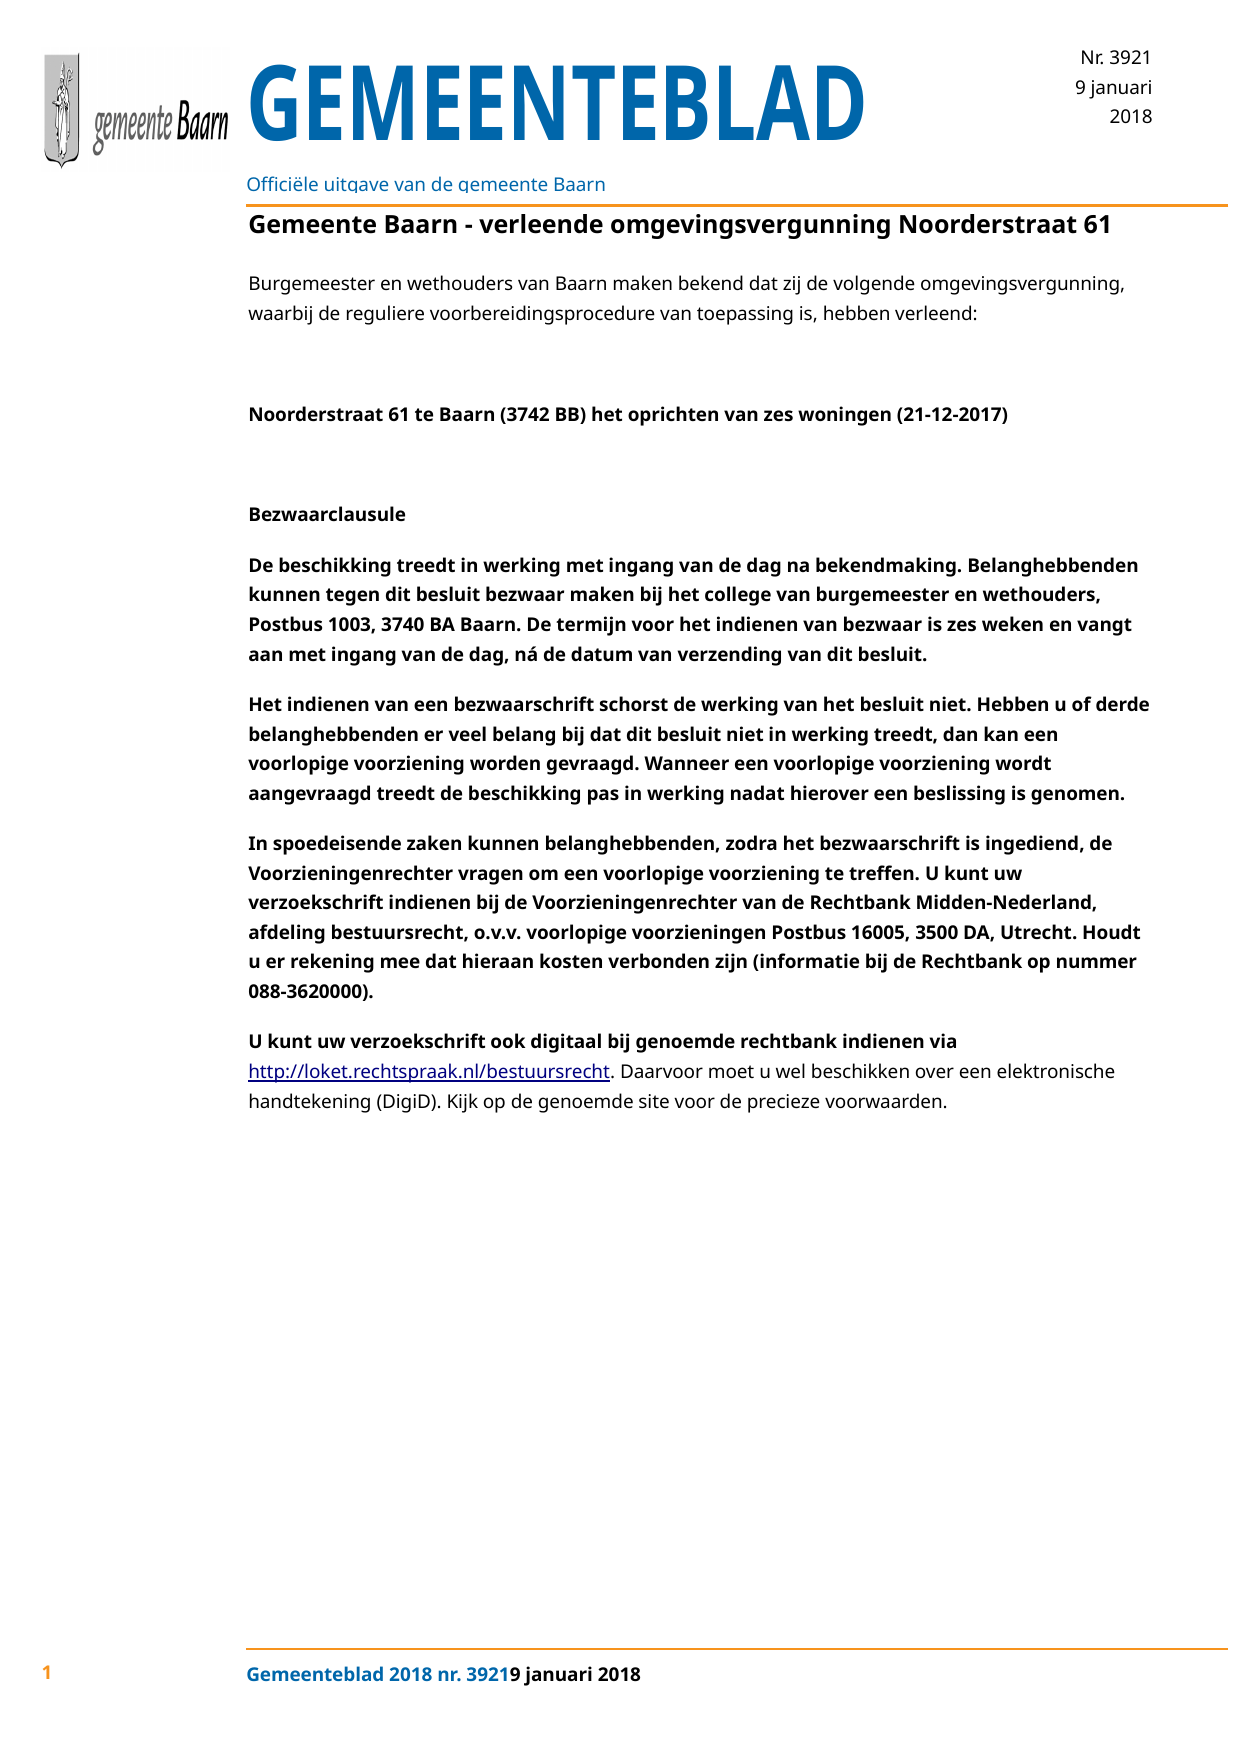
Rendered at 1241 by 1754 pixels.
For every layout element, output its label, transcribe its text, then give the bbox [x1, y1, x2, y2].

text Gemeente Baarn - verleende omgevingsvergunning Noorderstraat 61 [248, 207, 1152, 241]
text De beschikking treedt in werking met ingang van de dag na bekendmaking. Belanghebbenden kunnen tegen dit besluit bezwaar maken bij het college van burgemeester en wethouders, Postbus 1003, 3740 BA Baarn. De termijn voor het indienen van bezwaar is zes weken en vangt aan met ingang van de dag, ná de datum van verzending van dit besluit. [248, 552, 1152, 666]
text Het indienen van een bezwaarschrift schorst de werking van het besluit niet. Hebben u of derde belanghebbenden er veel belang bij dat dit besluit niet in werking treedt, dan kan een voorlopige voorziening worden gevraagd. Wanneer een voorlopige voorziening wordt aangevraagd treedt de beschikking pas in werking nadat hierover een beslissing is genomen. [248, 691, 1152, 806]
text In spoedeisende zaken kunnen belanghebbenden, zodra het bezwaarschrift is ingediend, de Voorzieningenrechter vragen om een voorlopige voorziening te treffen. U kunt uw verzoekschrift indienen bij de Voorzieningenrechter van de Rechtbank Midden-Nederland, afdeling bestuursrecht, o.v.v. voorlopige voorzieningen Postbus 16005, 3500 DA, Utrecht. Houdt u er rekening mee dat hieraan kosten verbonden zijn (informatie bij de Rechtbank op nummer 088-3620000). [248, 830, 1152, 1004]
text Bezwaarclausule [248, 502, 1152, 527]
text U kunt uw verzoekschrift ook digitaal bij genoemde rechtbank indienen via http://loket.rechtspraak.nl/bestuursrecht. Daarvoor moet u wel beschikken over een elektronische handtekening (DigiD). Kijk op de genoemde site voor de precieze voorwaarden. [248, 1029, 1152, 1113]
text Burgemeester en wethouders van Baarn maken bekend dat zij de volgende omgevingsvergunning, waarbij de reguliere voorbereidingsprocedure van toepassing is, hebben verleend: [248, 270, 1152, 326]
text Noorderstraat 61 te Baarn (3742 BB) het oprichten van zes woningen (21-12-2017) [248, 401, 1152, 426]
picture [41, 47, 231, 172]
